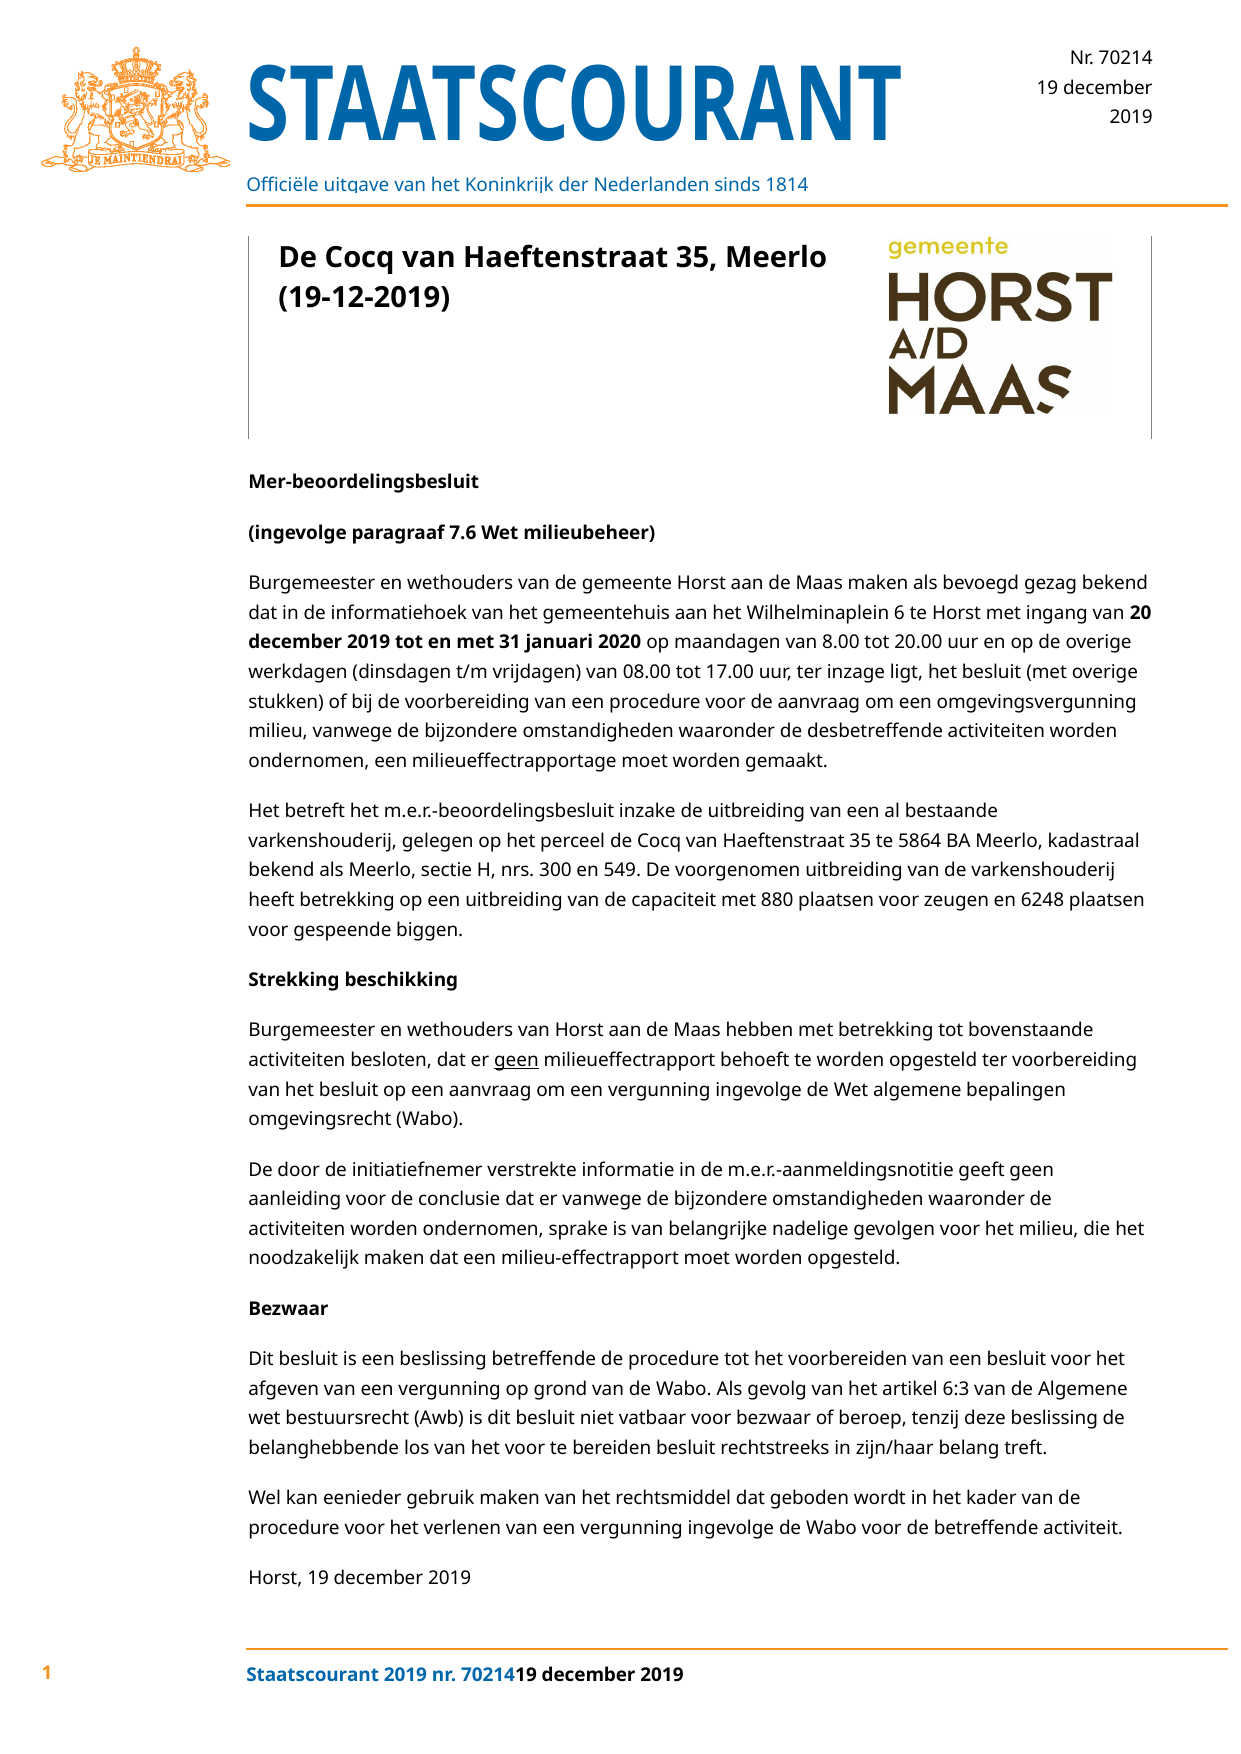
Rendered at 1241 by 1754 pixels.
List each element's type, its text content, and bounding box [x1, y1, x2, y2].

text Horst, 19 december 2019 [248, 1564, 1152, 1590]
picture [888, 236, 1113, 414]
text De door de initiatiefnemer verstrekte informatie in de m.e.r.-aanmeldingsnotitie geeft geen aanleiding voor de conclusie dat er vanwege de bijzondere omstandigheden waaronder de activiteiten worden ondernomen, sprake is van belangrijke nadelige gevolgen voor het milieu, die het noodzakelijk maken dat een milieu-effectrapport moet worden opgesteld. [248, 1156, 1152, 1270]
table_header [850, 414, 1151, 439]
text (ingevolge paragraaf 7.6 Wet milieubeheer) [248, 519, 1152, 545]
text Burgemeester en wethouders van Horst aan de Maas hebben met betrekking tot bovenstaande activiteiten besloten, dat er geen milieueffectrapport behoeft te worden opgesteld ter voorbereiding van het besluit op een aanvraag om een vergunning ingevolge de Wet algemene bepalingen omgevingsrecht (Wabo). [248, 1017, 1152, 1131]
text Bezwaar [248, 1295, 1152, 1321]
picture [41, 47, 231, 172]
table_header [1113, 236, 1151, 413]
table_header [850, 236, 888, 413]
text Dit besluit is een beslissing betreffende de procedure tot het voorbereiden van een besluit voor het afgeven van een vergunning op grond van de Wabo. Als gevolg van het artikel 6:3 van de Algemene wet bestuursrecht (Awb) is dit besluit niet vatbaar voor bezwaar of beroep, tenzij deze beslissing de belanghebbende los van het voor te bereiden besluit rechtstreeks in zijn/haar belang treft. [248, 1345, 1152, 1460]
table_header De Cocq van Haeftenstraat 35, Meerlo (19-12-2019) [249, 236, 850, 439]
text Mer-beoordelingsbesluit [248, 469, 1152, 494]
text Strekking beschikking [248, 966, 1152, 992]
text Wel kan eenieder gebruik maken van het rechtsmiddel dat geboden wordt in het kader van de procedure voor het verlenen van een vergunning ingevolge de Wabo voor de betreffende activiteit. [248, 1484, 1152, 1540]
text Burgemeester en wethouders van de gemeente Horst aan de Maas maken als bevoegd gezag bekend dat in de informatiehoek van het gemeentehuis aan het Wilhelminaplein 6 te Horst met ingang van 20 december 2019 tot en met 31 januari 2020 op maandagen van 8.00 tot 20.00 uur en op de overige werkdagen (dinsdagen t/m vrijdagen) van 08.00 tot 17.00 uur, ter inzage ligt, het besluit (met overige stukken) of bij de voorbereiding van een procedure voor de aanvraag om een omgevingsvergunning milieu, vanwege de bijzondere omstandigheden waaronder de desbetreffende activiteiten worden ondernomen, een milieueffectrapportage moet worden gemaakt. [248, 569, 1152, 773]
text Het betreft het m.e.r.-beoordelingsbesluit inzake de uitbreiding van een al bestaande varkenshouderij, gelegen op het perceel de Cocq van Haeftenstraat 35 te 5864 BA Meerlo, kadastraal bekend als Meerlo, sectie H, nrs. 300 en 549. De voorgenomen uitbreiding van de varkenshouderij heeft betrekking op een uitbreiding van de capaciteit met 880 plaatsen voor zeugen en 6248 plaatsen voor gespeende biggen. [248, 797, 1152, 941]
